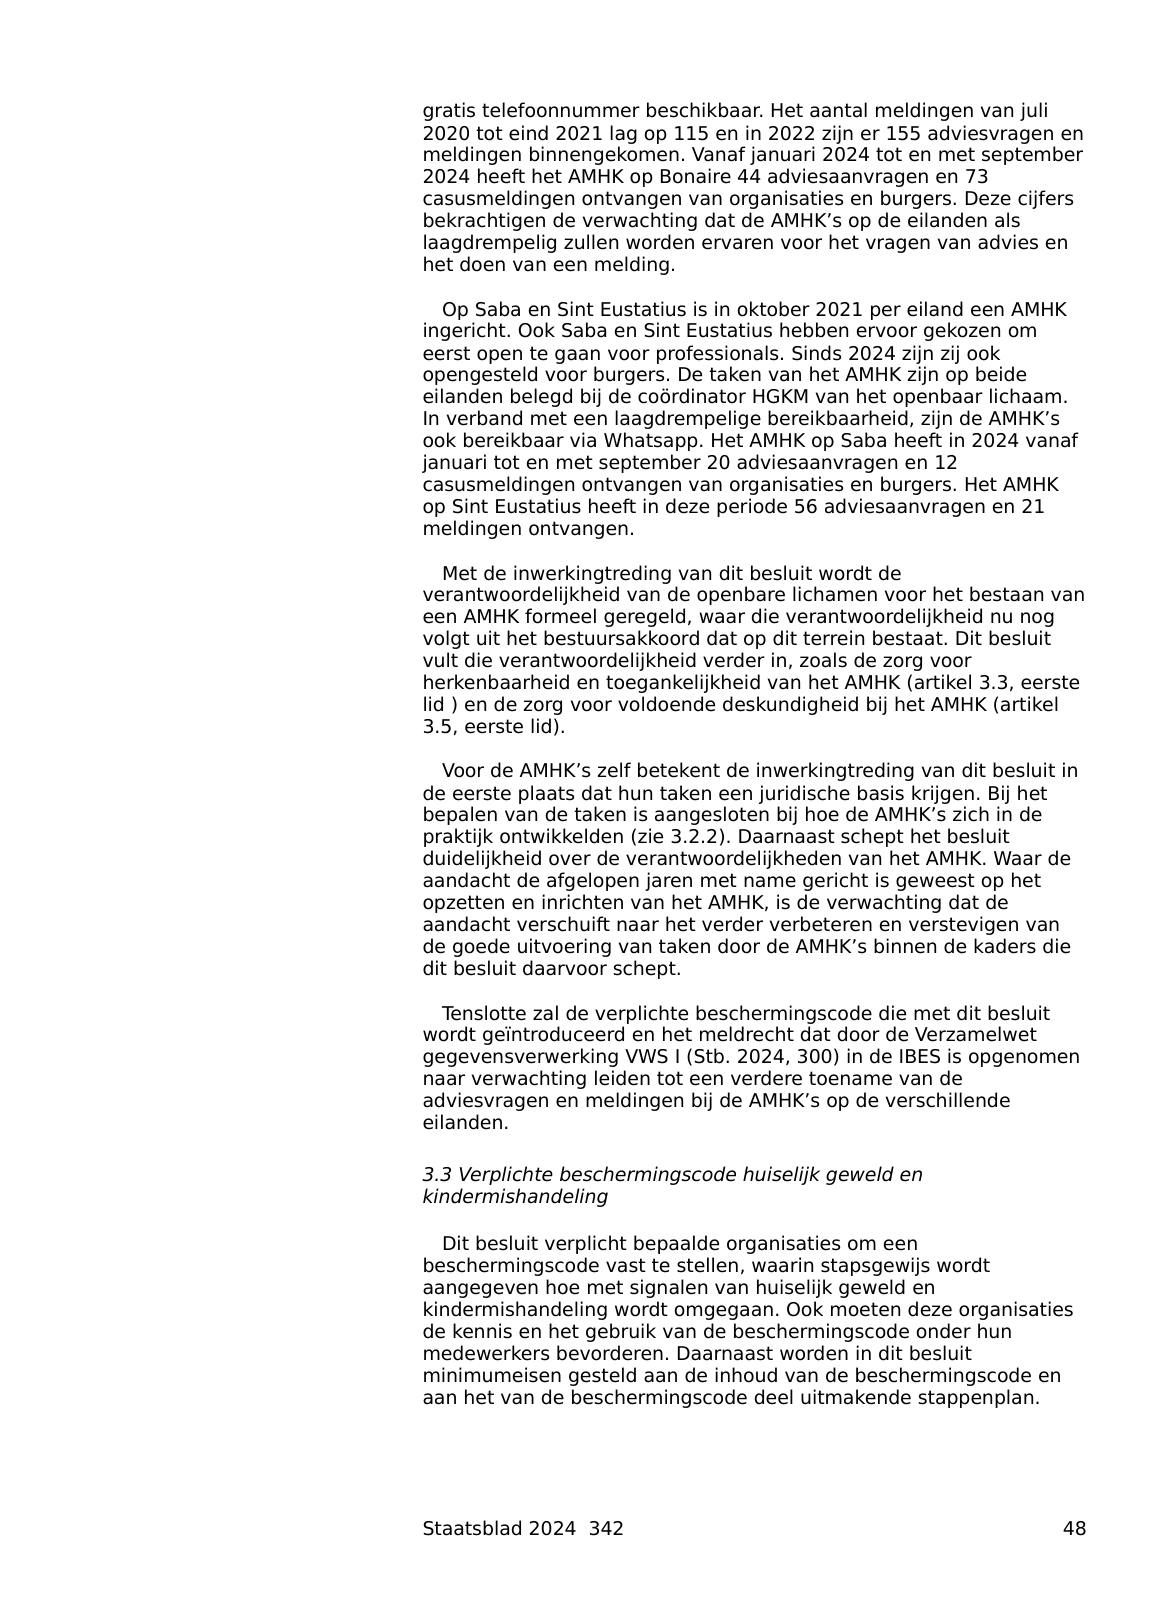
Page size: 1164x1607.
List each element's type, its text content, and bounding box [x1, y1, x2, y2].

text Met de inwerkingtreding van dit besluit wordt de verantwoordelijkheid van de openbare lichamen voor het bestaan van een AMHK formeel geregeld, waar die verantwoordelijkheid nu nog volgt uit het bestuursakkoord dat op dit terrein bestaat. Dit besluit vult die verantwoordelijkheid verder in, zoals de zorg voor herkenbaarheid en toegankelijkheid van het AMHK (artikel 3.3, eerste lid ) en de zorg voor voldoende deskundigheid bij het AMHK (artikel 3.5, eerste lid). [422, 562, 1087, 738]
text gratis telefoonnummer beschikbaar. Het aantal meldingen van juli 2020 tot eind 2021 lag op 115 en in 2022 zijn er 155 adviesvragen en meldingen binnengekomen. Vanaf januari 2024 tot en met september 2024 heeft het AMHK op Bonaire 44 adviesaanvragen en 73 casusmeldingen ontvangen van organisaties en burgers. Deze cijfers bekrachtigen de verwachting dat de AMHK’s op de eilanden als laagdrempelig zullen worden ervaren voor het vragen van advies en het doen van een melding. [422, 100, 1087, 276]
text Tenslotte zal de verplichte beschermingscode die met dit besluit wordt geïntroduceerd en het meldrecht dat door de Verzamelwet gegevensverwerking VWS I (Stb. 2024, 300) in de IBES is opgenomen naar verwachting leiden tot een verdere toename van de adviesvragen en meldingen bij de AMHK’s op de verschillende eilanden. [422, 1002, 1087, 1134]
text Dit besluit verplicht bepaalde organisaties om een beschermingscode vast te stellen, waarin stapsgewijs wordt aangegeven hoe met signalen van huiselijk geweld en kindermishandeling wordt omgegaan. Ook moeten deze organisaties de kennis en het gebruik van de beschermingscode onder hun medewerkers bevorderen. Daarnaast worden in dit besluit minimumeisen gesteld aan de inhoud van de beschermingscode en aan het van de beschermingscode deel uitmakende stappenplan. [422, 1233, 1087, 1409]
subtitle 3.3 Verplichte beschermingscode huiselijk geweld en kindermishandeling [422, 1164, 1087, 1208]
text Op Saba en Sint Eustatius is in oktober 2021 per eiland een AMHK ingericht. Ook Saba en Sint Eustatius hebben ervoor gekozen om eerst open te gaan voor professionals. Sinds 2024 zijn zij ook opengesteld voor burgers. De taken van het AMHK zijn op beide eilanden belegd bij de coördinator HGKM van het openbaar lichaam. In verband met een laagdrempelige bereikbaarheid, zijn de AMHK’s ook bereikbaar via Whatsapp. Het AMHK op Saba heeft in 2024 vanaf januari tot en met september 20 adviesaanvragen en 12 casusmeldingen ontvangen van organisaties en burgers. Het AMHK op Sint Eustatius heeft in deze periode 56 adviesaanvragen en 21 meldingen ontvangen. [422, 298, 1087, 540]
text Voor de AMHK’s zelf betekent de inwerkingtreding van dit besluit in de eerste plaats dat hun taken een juridische basis krijgen. Bij het bepalen van de taken is aangesloten bij hoe de AMHK’s zich in de praktijk ontwikkelden (zie 3.2.2). Daarnaast schept het besluit duidelijkheid over de verantwoordelijkheden van het AMHK. Waar de aandacht de afgelopen jaren met name gericht is geweest op het opzetten en inrichten van het AMHK, is de verwachting dat de aandacht verschuift naar het verder verbeteren en verstevigen van de goede uitvoering van taken door de AMHK’s binnen de kaders die dit besluit daarvoor schept. [422, 760, 1087, 980]
